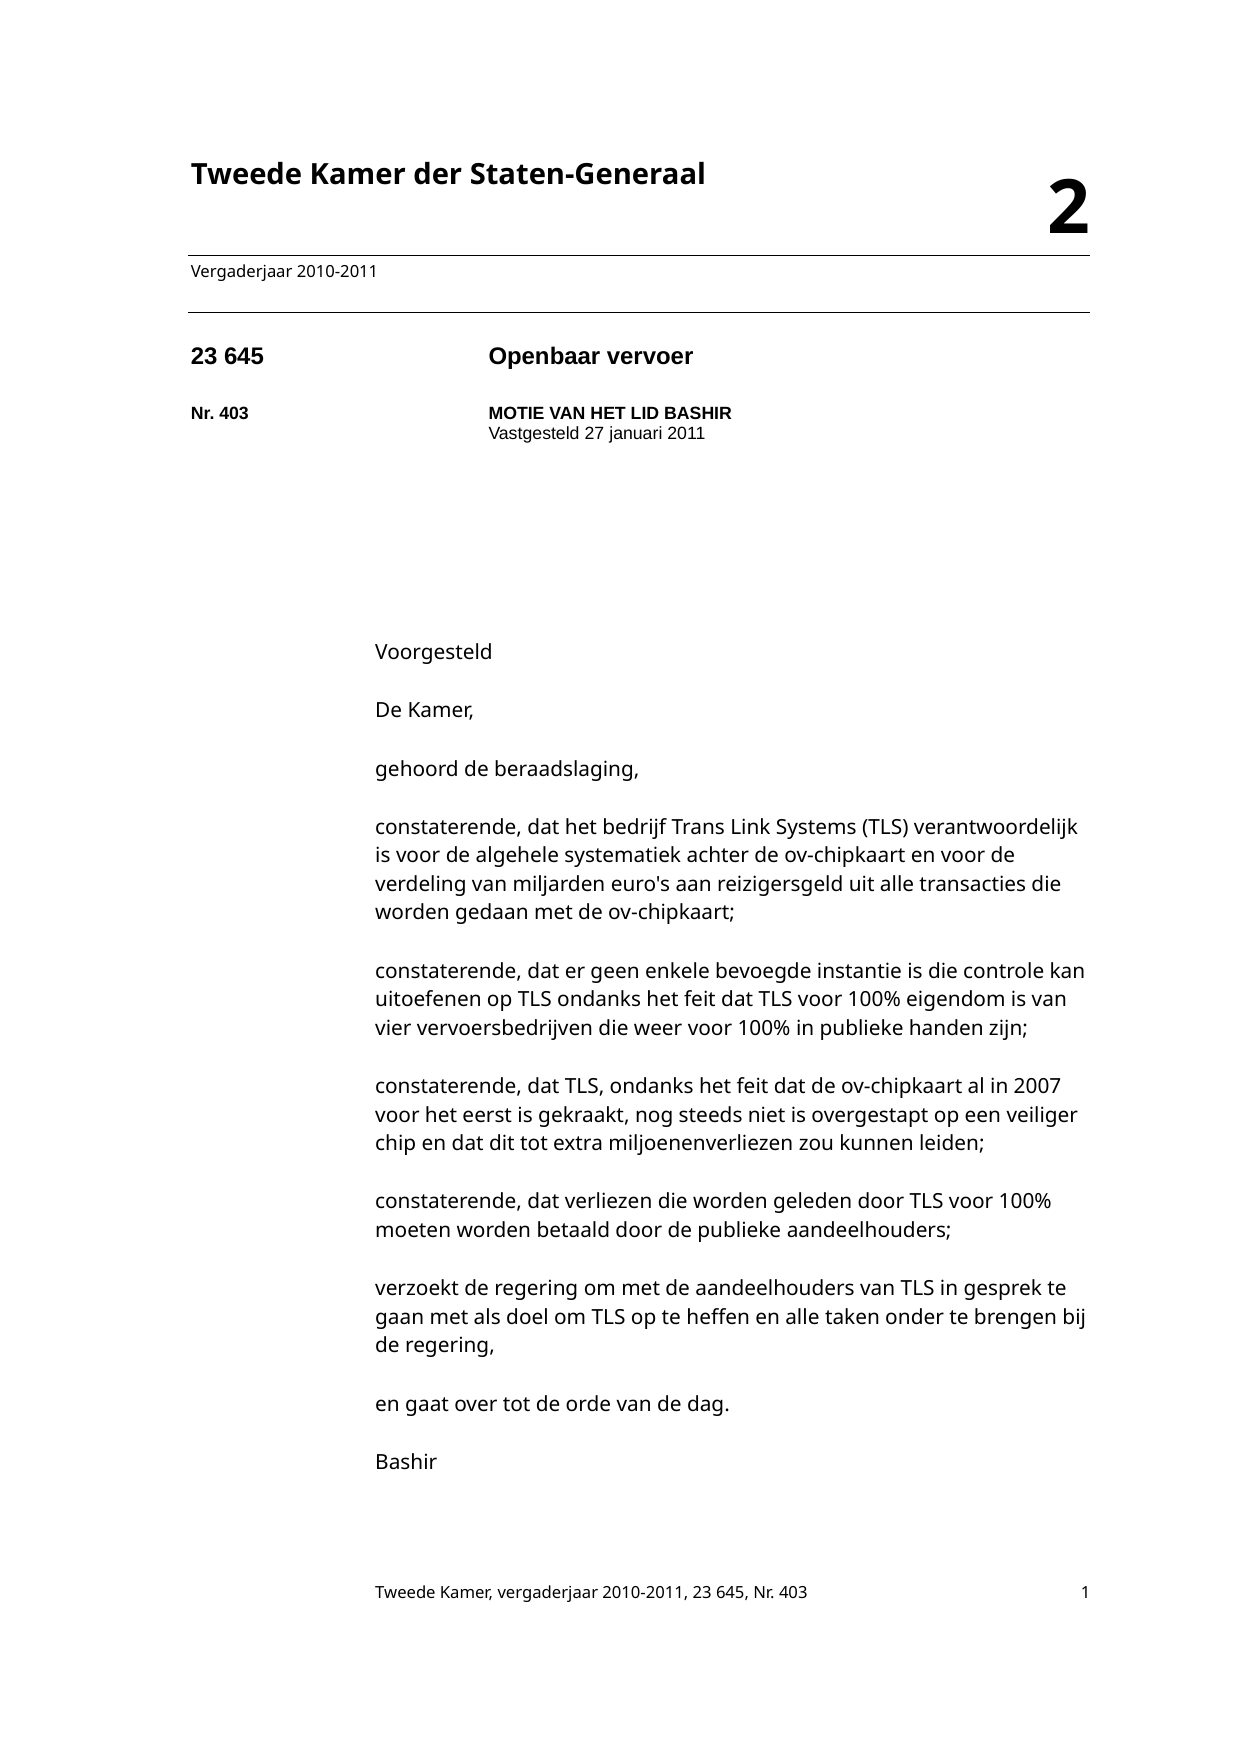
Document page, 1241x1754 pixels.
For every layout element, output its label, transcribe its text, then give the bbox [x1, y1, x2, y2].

text en gaat over tot de orde van de dag. [375, 1389, 1090, 1417]
text gehoord de beraadslaging, [375, 754, 1090, 782]
table_header Tweede Kamer der Staten-Generaal [188, 150, 909, 255]
text constaterende, dat TLS, ondanks het feit dat de ov-chipkaart al in 2007 voor het eerst is gekraakt, nog steeds niet is overgestapt op een veiliger chip en dat dit tot extra miljoenenverliezen zou kunnen leiden; [375, 1071, 1090, 1157]
table_cell Openbaar vervoer [485, 339, 1090, 399]
text constaterende, dat het bedrijf Trans Link Systems (TLS) verantwoordelijk is voor de algehele systematiek achter de ov-chipkaart en voor de verdeling van miljarden euro's aan reizigersgeld uit alle transacties die worden gedaan met de ov-chipkaart; [375, 812, 1090, 926]
text verzoekt de regering om met de aandeelhouders van TLS in gesprek te gaan met als doel om TLS op te heffen en alle taken onder te brengen bij de regering, [375, 1273, 1090, 1359]
table_cell [485, 256, 1090, 312]
table_cell [188, 313, 485, 339]
text De Kamer, [375, 695, 1090, 724]
text Voorgesteld [375, 637, 1090, 665]
text constaterende, dat verliezen die worden geleden door TLS voor 100% moeten worden betaald door de publieke aandeelhouders; [375, 1187, 1090, 1243]
table_cell Vergaderjaar 2010-2011 [188, 256, 485, 312]
table_header 2 [910, 150, 1090, 255]
table_cell 23 645 [188, 339, 485, 399]
table_cell Nr. 403 [188, 399, 485, 518]
table_cell [485, 313, 1090, 339]
text constaterende, dat er geen enkele bevoegde instantie is die controle kan uitoefenen op TLS ondanks het feit dat TLS voor 100% eigendom is van vier vervoersbedrijven die weer voor 100% in publieke handen zijn; [375, 956, 1090, 1041]
table_cell MOTIE VAN HET LID BASHIR Vastgesteld 27 januari 2011 [485, 399, 1090, 518]
text Bashir [375, 1447, 1090, 1476]
